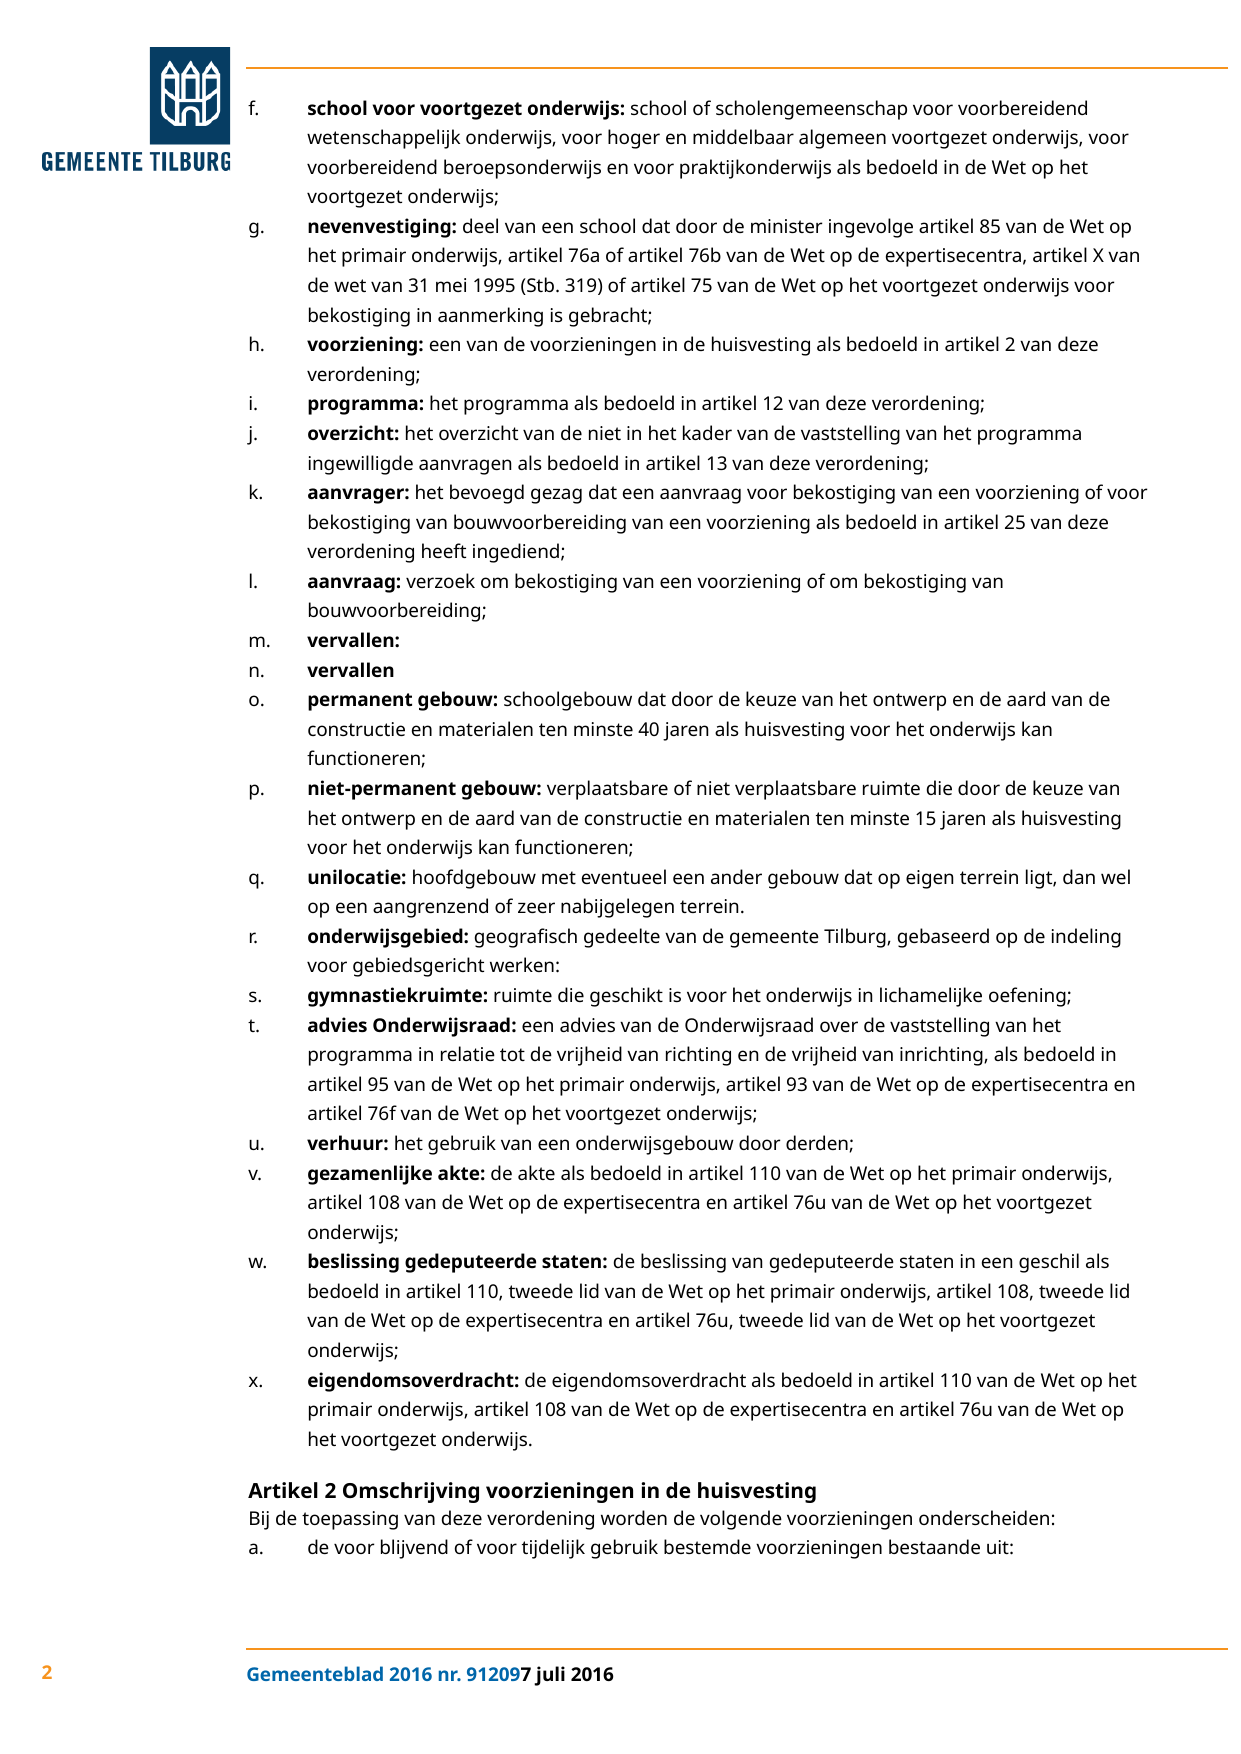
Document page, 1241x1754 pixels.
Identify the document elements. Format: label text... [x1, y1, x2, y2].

picture [41, 47, 231, 172]
list eigendomsoverdracht: de eigendomsoverdracht als bedoeld in artikel 110 van de Wet op het primair onderwijs, artikel 108 van de Wet op de expertisecentra en artikel 76u van de Wet op het voortgezet onderwijs. [248, 1367, 1152, 1452]
list vervallen: [248, 627, 1152, 653]
list verhuur: het gebruik van een onderwijsgebouw door derden; [248, 1130, 1152, 1156]
list vervallen [248, 657, 1152, 683]
list beslissing gedeputeerde staten: de beslissing van gedeputeerde staten in een geschil als bedoeld in artikel 110, tweede lid van de Wet op het primair onderwijs, artikel 108, tweede lid van de Wet op de expertisecentra en artikel 76u, tweede lid van de Wet op het voortgezet onderwijs; [248, 1248, 1152, 1363]
list overzicht: het overzicht van de niet in het kader van de vaststelling van het programma ingewilligde aanvragen als bedoeld in artikel 13 van deze verordening; [248, 420, 1152, 476]
list niet-permanent gebouw: verplaatsbare of niet verplaatsbare ruimte die door de keuze van het ontwerp en de aard van de constructie en materialen ten minste 15 jaren als huisvesting voor het onderwijs kan functioneren; [248, 775, 1152, 860]
list nevenvestiging: deel van een school dat door de minister ingevolge artikel 85 van de Wet op het primair onderwijs, artikel 76a of artikel 76b van de Wet op de expertisecentra, artikel X van de wet van 31 mei 1995 (Stb. 319) of artikel 75 van de Wet op het voortgezet onderwijs voor bekostiging in aanmerking is gebracht; [248, 213, 1152, 328]
list advies Onderwijsraad: een advies van de Onderwijsraad over de vaststelling van het programma in relatie tot de vrijheid van richting en de vrijheid van inrichting, als bedoeld in artikel 95 van de Wet op het primair onderwijs, artikel 93 van de Wet op de expertisecentra en artikel 76f van de Wet op het voortgezet onderwijs; [248, 1012, 1152, 1126]
list gezamenlijke akte: de akte als bedoeld in artikel 110 van de Wet op het primair onderwijs, artikel 108 van de Wet op de expertisecentra en artikel 76u van de Wet op het voortgezet onderwijs; [248, 1160, 1152, 1245]
list voorziening: een van de voorzieningen in de huisvesting als bedoeld in artikel 2 van deze verordening; [248, 331, 1152, 387]
list aanvraag: verzoek om bekostiging van een voorziening of om bekostiging van bouwvoorbereiding; [248, 568, 1152, 623]
list de voor blijvend of voor tijdelijk gebruik bestemde voorzieningen bestaande uit: [248, 1534, 1152, 1560]
list gymnastiekruimte: ruimte die geschikt is voor het onderwijs in lichamelijke oefening; [248, 982, 1152, 1008]
text Artikel 2 Omschrijving voorzieningen in de huisvesting [248, 1476, 1152, 1505]
list unilocatie: hoofdgebouw met eventueel een ander gebouw dat op eigen terrein ligt, dan wel op een aangrenzend of zeer nabijgelegen terrein. [248, 864, 1152, 919]
text Bij de toepassing van deze verordening worden de volgende voorzieningen onderscheiden: [248, 1505, 1152, 1531]
list programma: het programma als bedoeld in artikel 12 van deze verordening; [248, 391, 1152, 416]
list permanent gebouw: schoolgebouw dat door de keuze van het ontwerp en de aard van de constructie en materialen ten minste 40 jaren als huisvesting voor het onderwijs kan functioneren; [248, 686, 1152, 771]
list aanvrager: het bevoegd gezag dat een aanvraag voor bekostiging van een voorziening of voor bekostiging van bouwvoorbereiding van een voorziening als bedoeld in artikel 25 van deze verordening heeft ingediend; [248, 479, 1152, 564]
list school voor voortgezet onderwijs: school of scholengemeenschap voor voorbereidend wetenschappelijk onderwijs, voor hoger en middelbaar algemeen voortgezet onderwijs, voor voorbereidend beroepsonderwijs en voor praktijkonderwijs als bedoeld in de Wet op het voortgezet onderwijs; [248, 95, 1152, 209]
list onderwijsgebied: geografisch gedeelte van de gemeente Tilburg, gebaseerd op de indeling voor gebiedsgericht werken: [248, 923, 1152, 978]
